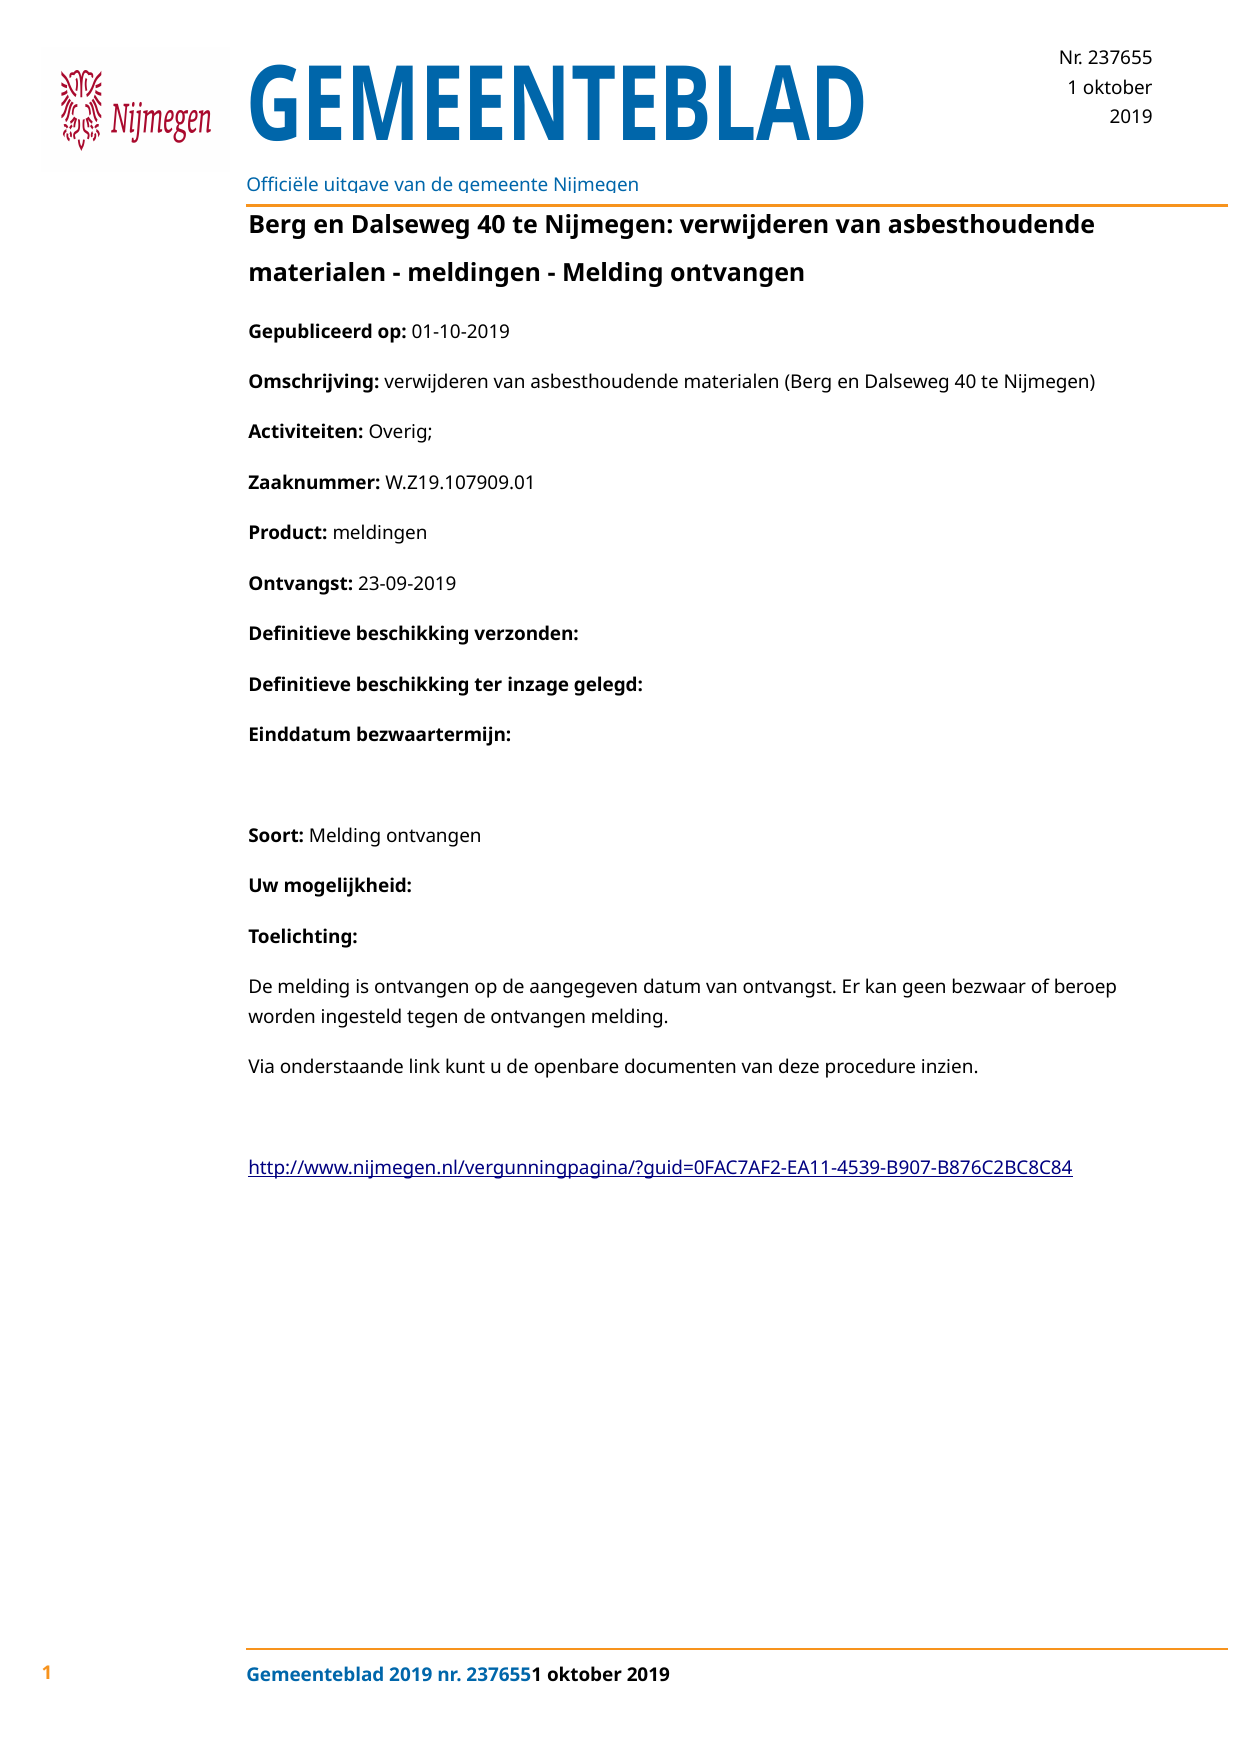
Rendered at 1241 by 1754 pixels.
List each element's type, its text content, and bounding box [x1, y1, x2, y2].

text Ontvangst: 23-09-2019 [248, 570, 1152, 596]
text Gepubliceerd op: 01-10-2019 [248, 318, 1152, 344]
text Berg en Dalseweg 40 te Nijmegen: verwijderen van asbesthoudende materialen - meldingen - Melding ontvangen [248, 207, 1152, 288]
text Activiteiten: Overig; [248, 419, 1152, 444]
text De melding is ontvangen op de aangegeven datum van ontvangst. Er kan geen bezwaar of beroep worden ingesteld tegen de ontvangen melding. [248, 973, 1152, 1029]
text Uw mogelijkheid: [248, 872, 1152, 898]
picture [41, 47, 231, 172]
text Zaaknummer: W.Z19.107909.01 [248, 469, 1152, 495]
text Via onderstaande link kunt u de openbare documenten van deze procedure inzien. [248, 1053, 1152, 1079]
text Definitieve beschikking verzonden: [248, 620, 1152, 646]
text Product: meldingen [248, 519, 1152, 545]
text Toelichting: [248, 923, 1152, 949]
text Omschrijving: verwijderen van asbesthoudende materialen (Berg en Dalseweg 40 te Nijmegen) [248, 368, 1152, 394]
text Definitieve beschikking ter inzage gelegd: [248, 671, 1152, 697]
text Einddatum bezwaartermijn: [248, 721, 1152, 747]
text Soort: Melding ontvangen [248, 822, 1152, 848]
text http://www.nijmegen.nl/vergunningpagina/?guid=0FAC7AF2-EA11-4539-B907-B876C2BC8C84 [248, 1154, 1152, 1180]
